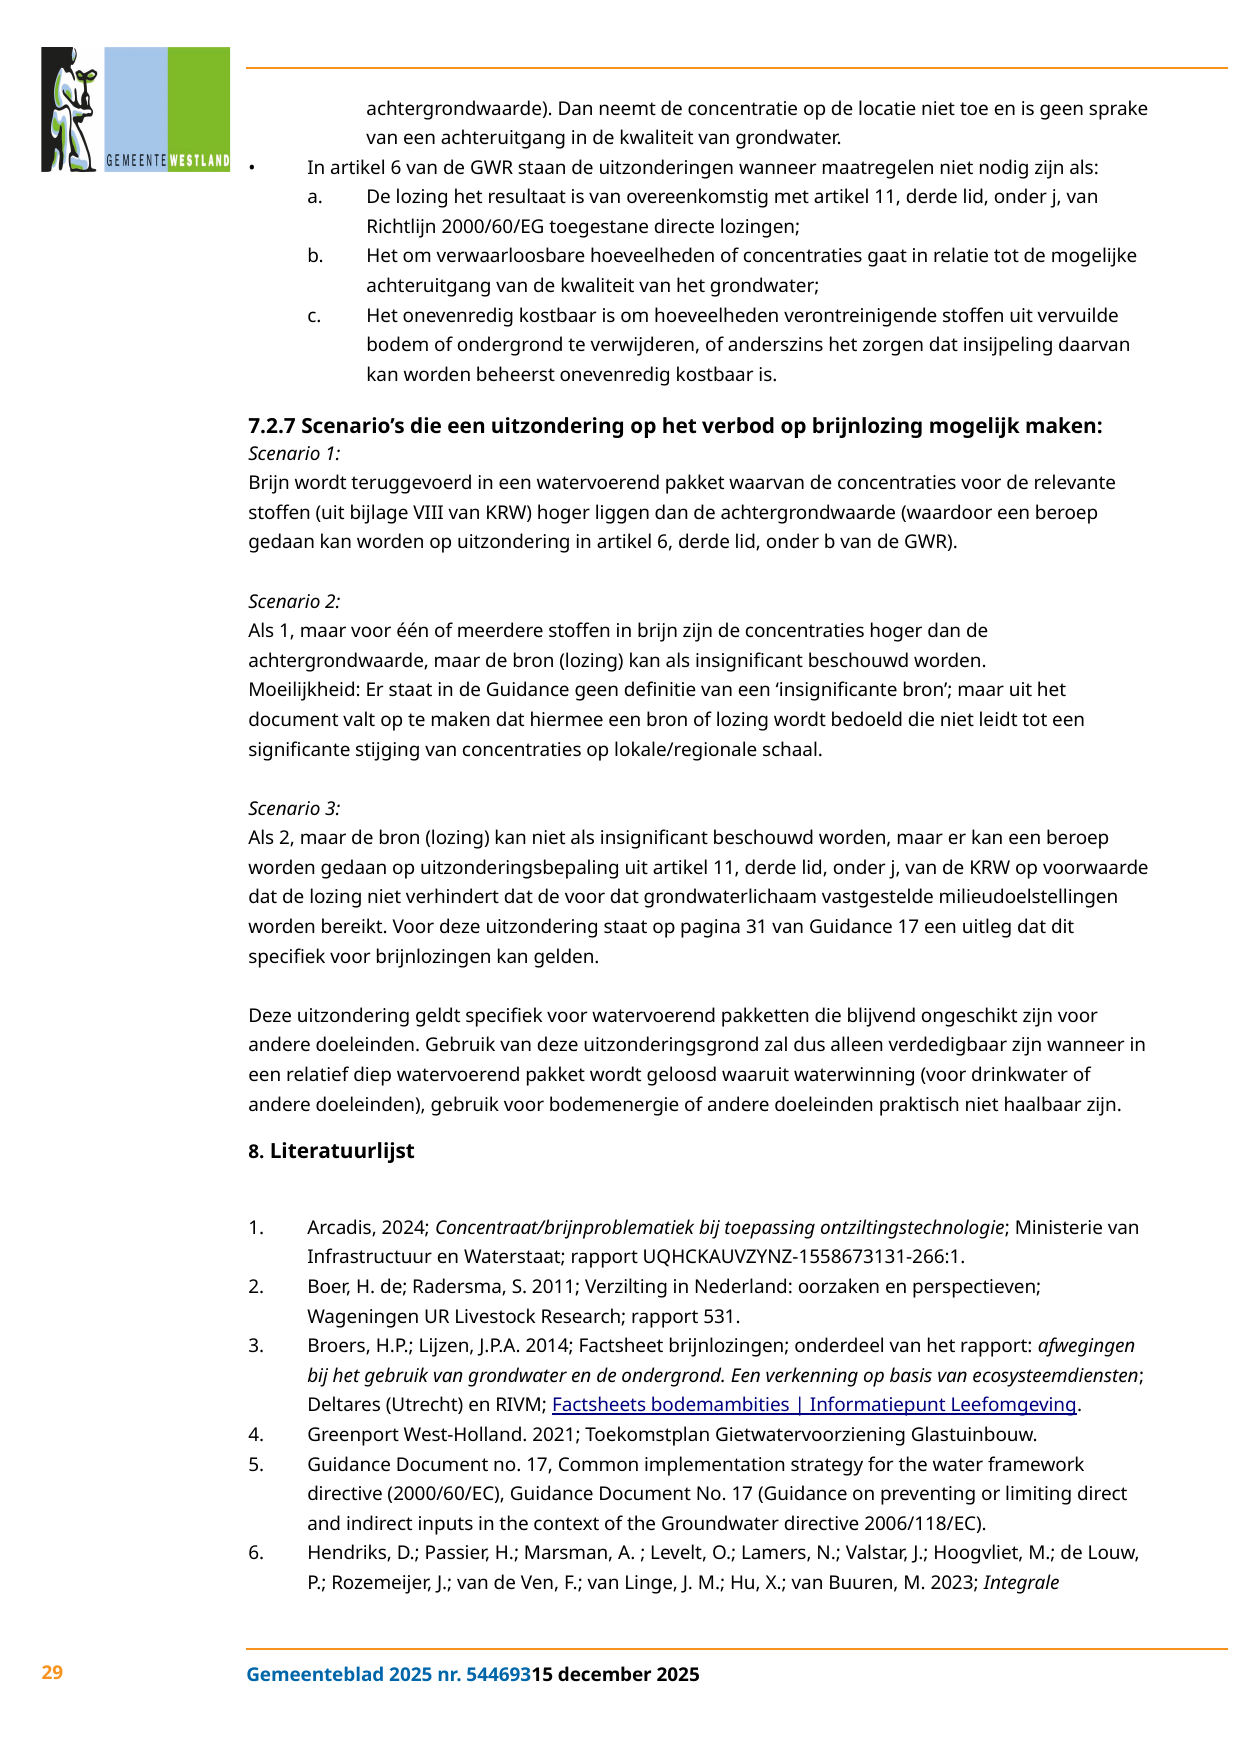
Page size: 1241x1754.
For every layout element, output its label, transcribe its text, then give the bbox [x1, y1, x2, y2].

text Deze uitzondering geldt specifiek voor watervoerend pakketten die blijvend ongeschikt zijn voor andere doeleinden. Gebruik van deze uitzonderingsgrond zal dus alleen verdedigbaar zijn wanneer in een relatief diep watervoerend pakket wordt geloosd waaruit waterwinning (voor drinkwater of andere doeleinden), gebruik voor bodemenergie of andere doeleinden praktisch niet haalbaar zijn. [248, 1002, 1152, 1116]
list Boer, H. de; Radersma, S. 2011; Verzilting in Nederland: oorzaken en perspectieven; Wageningen UR Livestock Research; rapport 531. [248, 1273, 1152, 1328]
list Het onevenredig kostbaar is om hoeveelheden verontreinigende stoffen uit vervuilde bodem of ondergrond te verwijderen, of anderszins het zorgen dat insijpeling daarvan kan worden beheerst onevenredig kostbaar is. [307, 302, 1152, 387]
list In artikel 6 van de GWR staan de uitzonderingen wanneer maatregelen niet nodig zijn als: [248, 154, 1152, 180]
picture [41, 47, 231, 172]
text Scenario 2: [248, 588, 1152, 613]
text Brijn wordt teruggevoerd in een watervoerend pakket waarvan de concentraties voor de relevante stoffen (uit bijlage VIII van KRW) hoger liggen dan de achtergrondwaarde (waardoor een beroep gedaan kan worden op uitzondering in artikel 6, derde lid, onder b van de GWR). [248, 469, 1152, 554]
list achtergrondwaarde). Dan neemt de concentratie op de locatie niet toe en is geen sprake van een achteruitgang in de kwaliteit van grondwater. [307, 95, 1152, 150]
text Als 2, maar de bron (lozing) kan niet als insignificant beschouwd worden, maar er kan een beroep worden gedaan op uitzonderingsbepaling uit artikel 11, derde lid, onder j, van de KRW op voorwaarde dat de lozing niet verhindert dat de voor dat grondwaterlichaam vastgestelde milieudoelstellingen worden bereikt. Voor deze uitzondering staat op pagina 31 van Guidance 17 een uitleg dat dit specifiek voor brijnlozingen kan gelden. [248, 824, 1152, 968]
text Als 1, maar voor één of meerdere stoffen in brijn zijn de concentraties hoger dan de achtergrondwaarde, maar de bron (lozing) kan als insignificant beschouwd worden. [248, 617, 1152, 673]
list Het om verwaarloosbare hoeveelheden of concentraties gaat in relatie tot de mogelijke achteruitgang van de kwaliteit van het grondwater; [307, 243, 1152, 298]
text 7.2.7 Scenario’s die een uitzondering op het verbod op brijnlozing mogelijk maken: [248, 411, 1152, 440]
list Hendriks, D.; Passier, H.; Marsman, A. ; Levelt, O.; Lamers, N.; Valstar, J.; Hoogvliet, M.; de Louw, P.; Rozemeijer, J.; van de Ven, F.; van Linge, J. M.; Hu, X.; van Buuren, M. 2023; Integrale [248, 1539, 1152, 1595]
text Moeilijkheid: Er staat in de Guidance geen definitie van een ‘insignificante bron’; maar uit het document valt op te maken dat hiermee een bron of lozing wordt bedoeld die niet leidt tot een significante stijging van concentraties op lokale/regionale schaal. [248, 677, 1152, 761]
text Scenario 3: [248, 795, 1152, 821]
text Scenario 1: [248, 440, 1152, 466]
list Guidance Document no. 17, Common implementation strategy for the water framework directive (2000/60/EC), Guidance Document No. 17 (Guidance on preventing or limiting direct and indirect inputs in the context of the Groundwater directive 2006/118/EC). [248, 1451, 1152, 1536]
text 8. Literatuurlijst [248, 1136, 1152, 1165]
list De lozing het resultaat is van overeenkomstig met artikel 11, derde lid, onder j, van Richtlijn 2000/60/EG toegestane directe lozingen; [307, 183, 1152, 239]
list Arcadis, 2024; Concentraat/brijnproblematiek bij toepassing ontziltingstechnologie; Ministerie van Infrastructuur en Waterstaat; rapport UQHCKAUVZYNZ-1558673131-266:1. [248, 1214, 1152, 1269]
list Broers, H.P.; Lijzen, J.P.A. 2014; Factsheet brijnlozingen; onderdeel van het rapport: afwegingen bij het gebruik van grondwater en de ondergrond. Een verkenning op basis van ecosysteemdiensten; Deltares (Utrecht) en RIVM; Factsheets bodemambities | Informatiepunt Leefomgeving. [248, 1332, 1152, 1417]
list Greenport West-Holland. 2021; Toekomstplan Gietwatervoorziening Glastuinbouw. [248, 1421, 1152, 1447]
